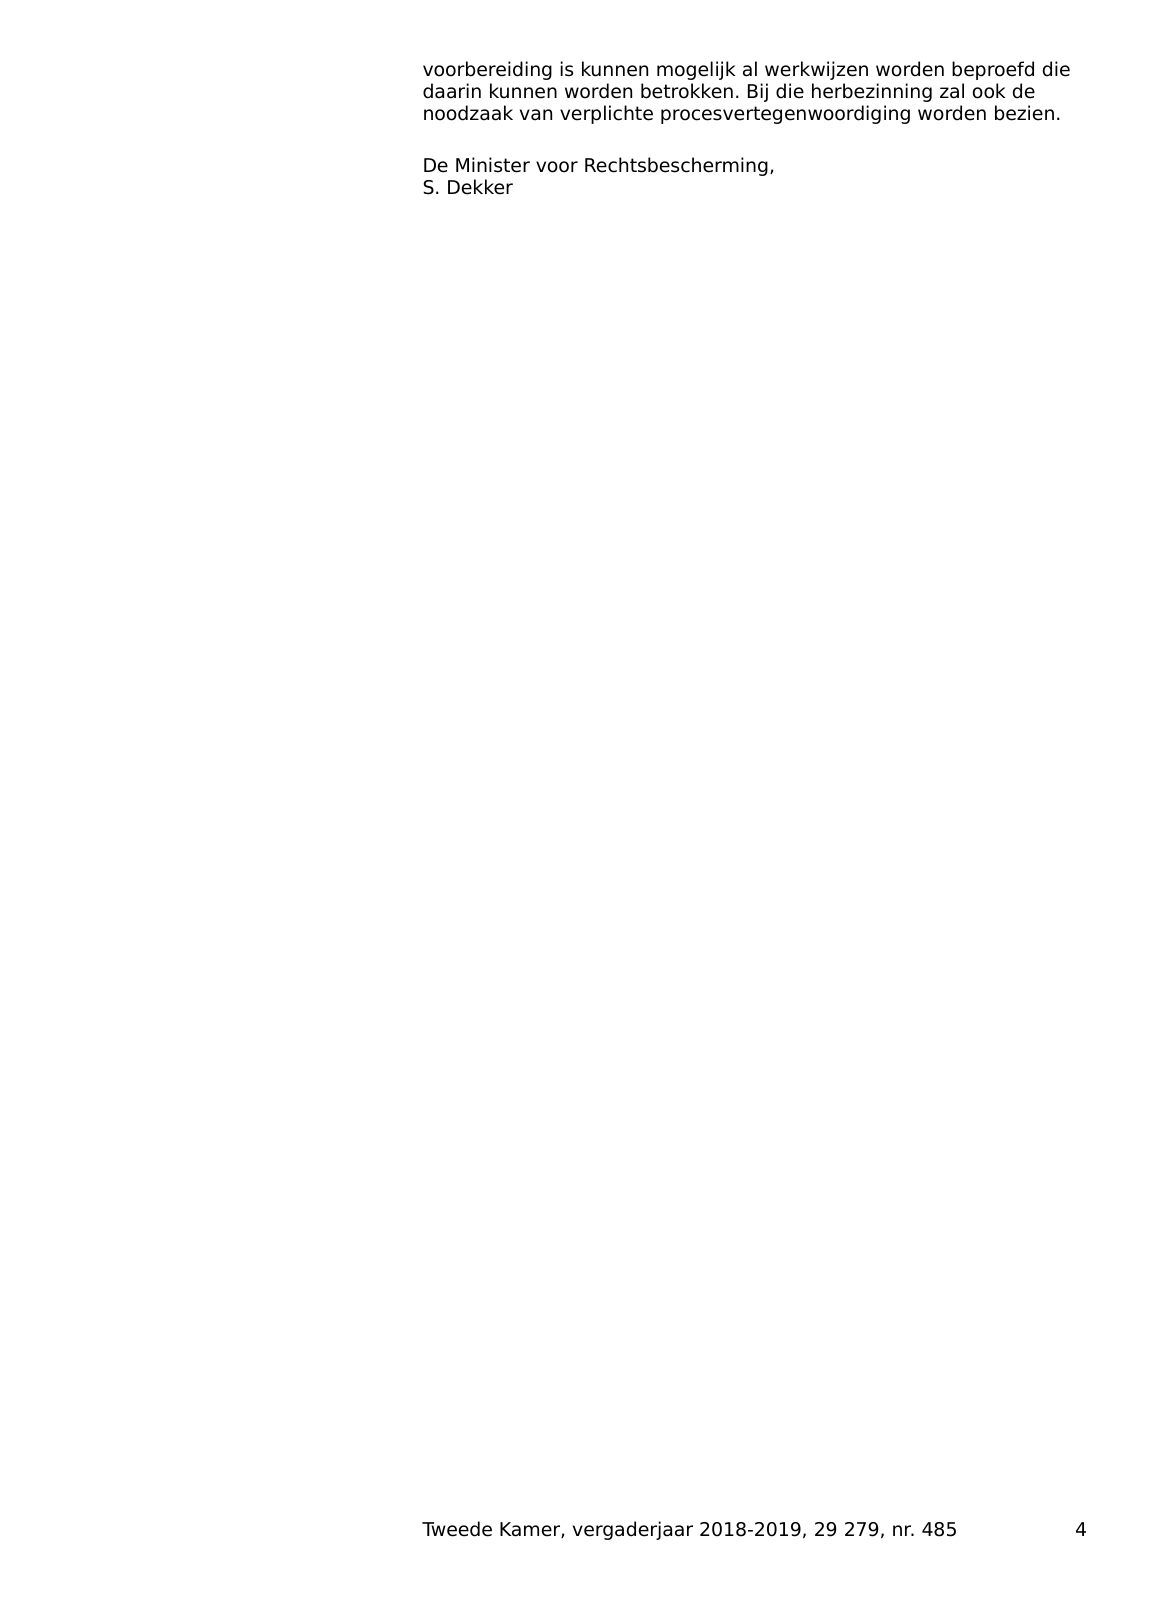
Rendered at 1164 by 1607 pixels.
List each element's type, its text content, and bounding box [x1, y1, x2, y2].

text De Minister voor Rechtsbescherming, S. Dekker [422, 155, 1087, 199]
text voorbereiding is kunnen mogelijk al werkwijzen worden beproefd die daarin kunnen worden betrokken. Bij die herbezinning zal ook de noodzaak van verplichte procesvertegenwoordiging worden bezien. [422, 59, 1087, 125]
